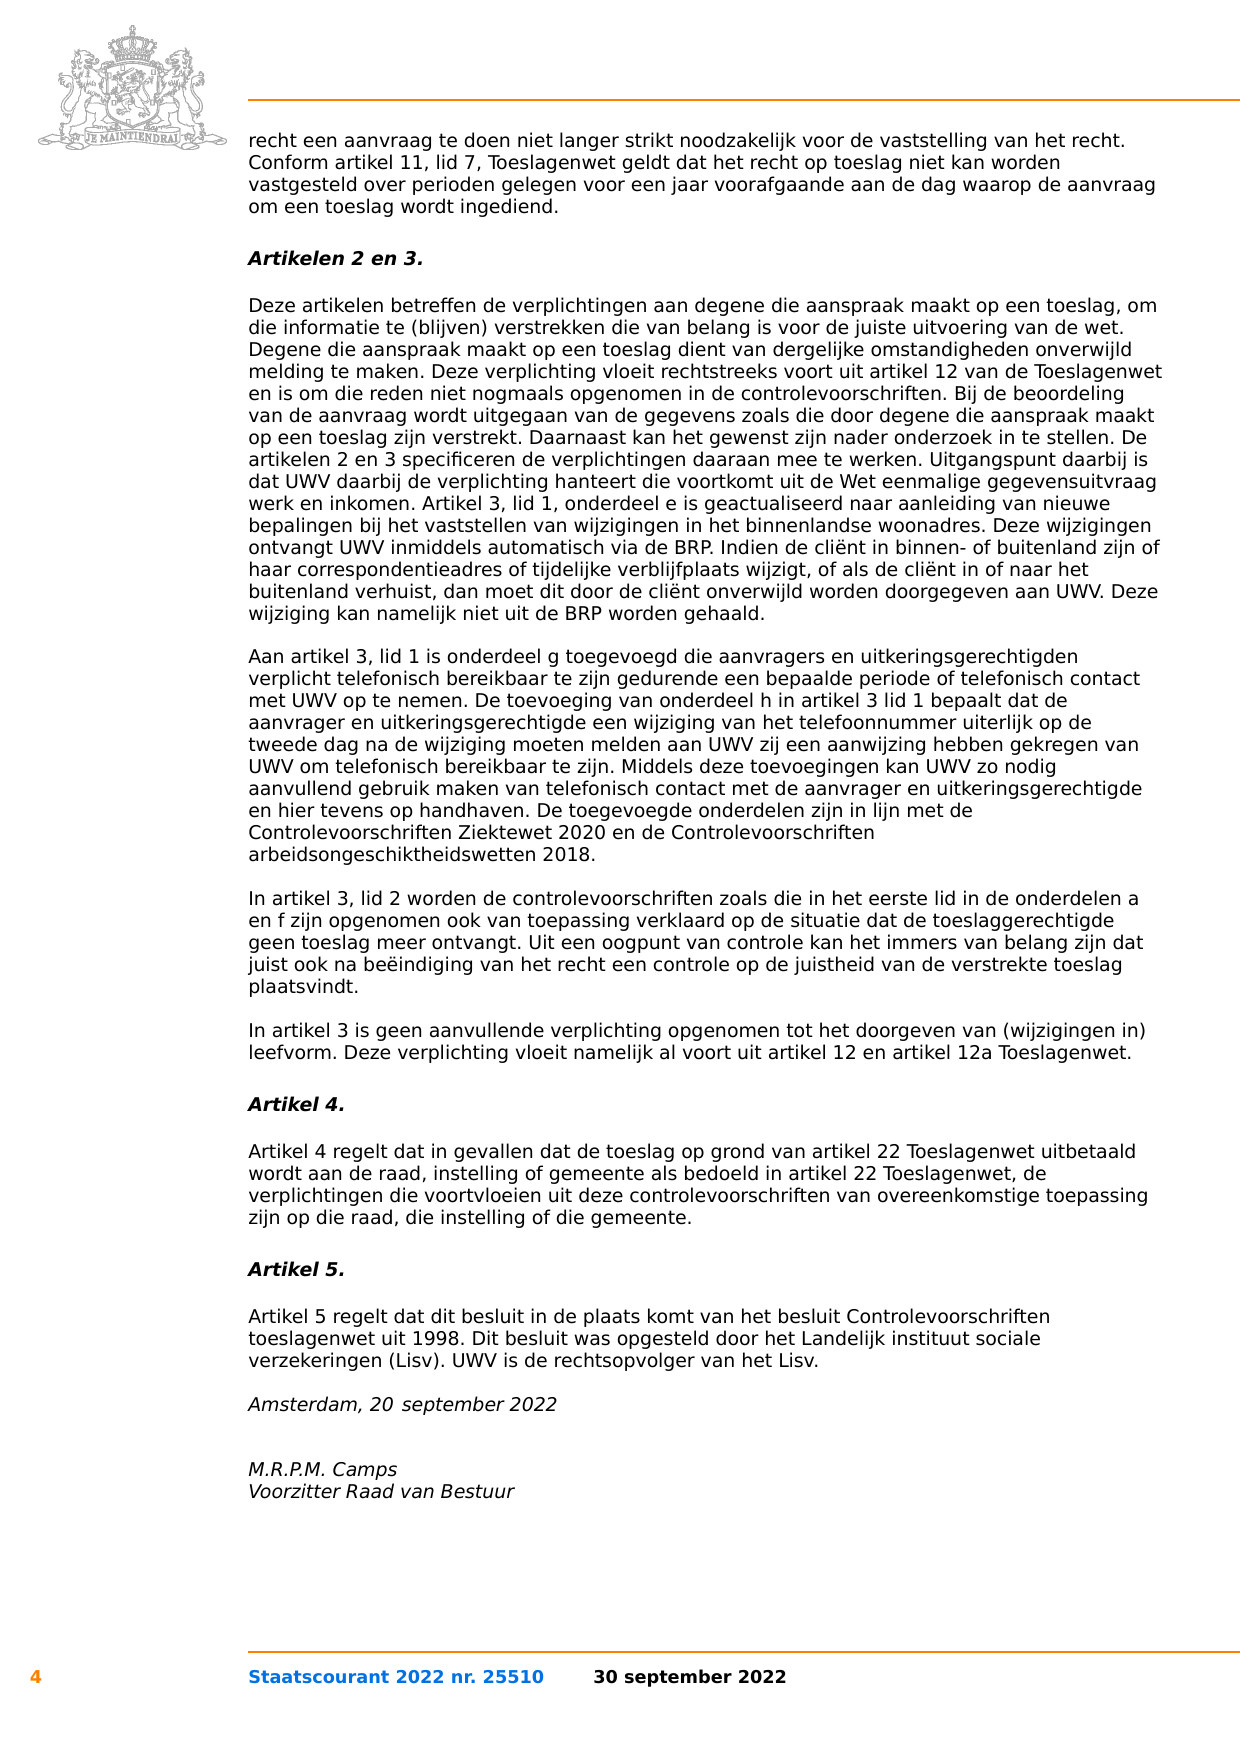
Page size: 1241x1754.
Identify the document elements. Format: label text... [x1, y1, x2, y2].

text Amsterdam, 20 september 2022 [248, 1393, 1163, 1415]
text Artikel 5 regelt dat dit besluit in de plaats komt van het besluit Controlevoorschriften toeslagenwet uit 1998. Dit besluit was opgesteld door het Landelijk instituut sociale verzekeringen (Lisv). UWV is de rechtsopvolger van het Lisv. [248, 1306, 1163, 1372]
subtitle Artikel 5. [248, 1259, 1163, 1281]
text Deze artikelen betreffen de verplichtingen aan degene die aanspraak maakt op een toeslag, om die informatie te (blijven) verstrekken die van belang is voor de juiste uitvoering van de wet. Degene die aanspraak maakt op een toeslag dient van dergelijke omstandigheden onverwijld melding te maken. Deze verplichting vloeit rechtstreeks voort uit artikel 12 van de Toeslagenwet en is om die reden niet nogmaals opgenomen in de controlevoorschriften. Bij de beoordeling van de aanvraag wordt uitgegaan van de gegevens zoals die door degene die aanspraak maakt op een toeslag zijn verstrekt. Daarnaast kan het gewenst zijn nader onderzoek in te stellen. De artikelen 2 en 3 specificeren de verplichtingen daaraan mee te werken. Uitgangspunt daarbij is dat UWV daarbij de verplichting hanteert die voortkomt uit de Wet eenmalige gegevensuitvraag werk en inkomen. Artikel 3, lid 1, onderdeel e is geactualiseerd naar aanleiding van nieuwe bepalingen bij het vaststellen van wijzigingen in het binnenlandse woonadres. Deze wijzigingen ontvangt UWV inmiddels automatisch via de BRP. Indien de cliënt in binnen- of buitenland zijn of haar correspondentieadres of tijdelijke verblijfplaats wijzigt, of als de cliënt in of naar het buitenland verhuist, dan moet dit door de cliënt onverwijld worden doorgegeven aan UWV. Deze wijziging kan namelijk niet uit de BRP worden gehaald. [248, 295, 1163, 624]
subtitle Artikel 4. [248, 1094, 1163, 1116]
text In artikel 3, lid 2 worden de controlevoorschriften zoals die in het eerste lid in de onderdelen a en f zijn opgenomen ook van toepassing verklaard op de situatie dat de toeslaggerechtigde geen toeslag meer ontvangt. Uit een oogpunt van controle kan het immers van belang zijn dat juist ook na beëindiging van het recht een controle op de juistheid van de verstrekte toeslag plaatsvindt. [248, 888, 1163, 998]
text recht een aanvraag te doen niet langer strikt noodzakelijk voor de vaststelling van het recht. Conform artikel 11, lid 7, Toeslagenwet geldt dat het recht op toeslag niet kan worden vastgesteld over perioden gelegen voor een jaar voorafgaande aan de dag waarop de aanvraag om een toeslag wordt ingediend. [248, 130, 1163, 218]
subtitle Artikelen 2 en 3. [248, 248, 1163, 270]
text Artikel 4 regelt dat in gevallen dat de toeslag op grond van artikel 22 Toeslagenwet uitbetaald wordt aan de raad, instelling of gemeente als bedoeld in artikel 22 Toeslagenwet, de verplichtingen die voortvloeien uit deze controlevoorschriften van overeenkomstige toepassing zijn op die raad, die instelling of die gemeente. [248, 1141, 1163, 1229]
text M.R.P.M. Camps Voorzitter Raad van Bestuur [248, 1437, 1163, 1503]
text Aan artikel 3, lid 1 is onderdeel g toegevoegd die aanvragers en uitkeringsgerechtigden verplicht telefonisch bereikbaar te zijn gedurende een bepaalde periode of telefonisch contact met UWV op te nemen. De toevoeging van onderdeel h in artikel 3 lid 1 bepaalt dat de aanvrager en uitkeringsgerechtigde een wijziging van het telefoonnummer uiterlijk op de tweede dag na de wijziging moeten melden aan UWV zij een aanwijzing hebben gekregen van UWV om telefonisch bereikbaar te zijn. Middels deze toevoegingen kan UWV zo nodig aanvullend gebruik maken van telefonisch contact met de aanvrager en uitkeringsgerechtigde en hier tevens op handhaven. De toegevoegde onderdelen zijn in lijn met de Controlevoorschriften Ziektewet 2020 en de Controlevoorschriften arbeidsongeschiktheidswetten 2018. [248, 646, 1163, 866]
picture [38, 25, 227, 150]
text In artikel 3 is geen aanvullende verplichting opgenomen tot het doorgeven van (wijzigingen in) leefvorm. Deze verplichting vloeit namelijk al voort uit artikel 12 en artikel 12a Toeslagenwet. [248, 1020, 1163, 1064]
